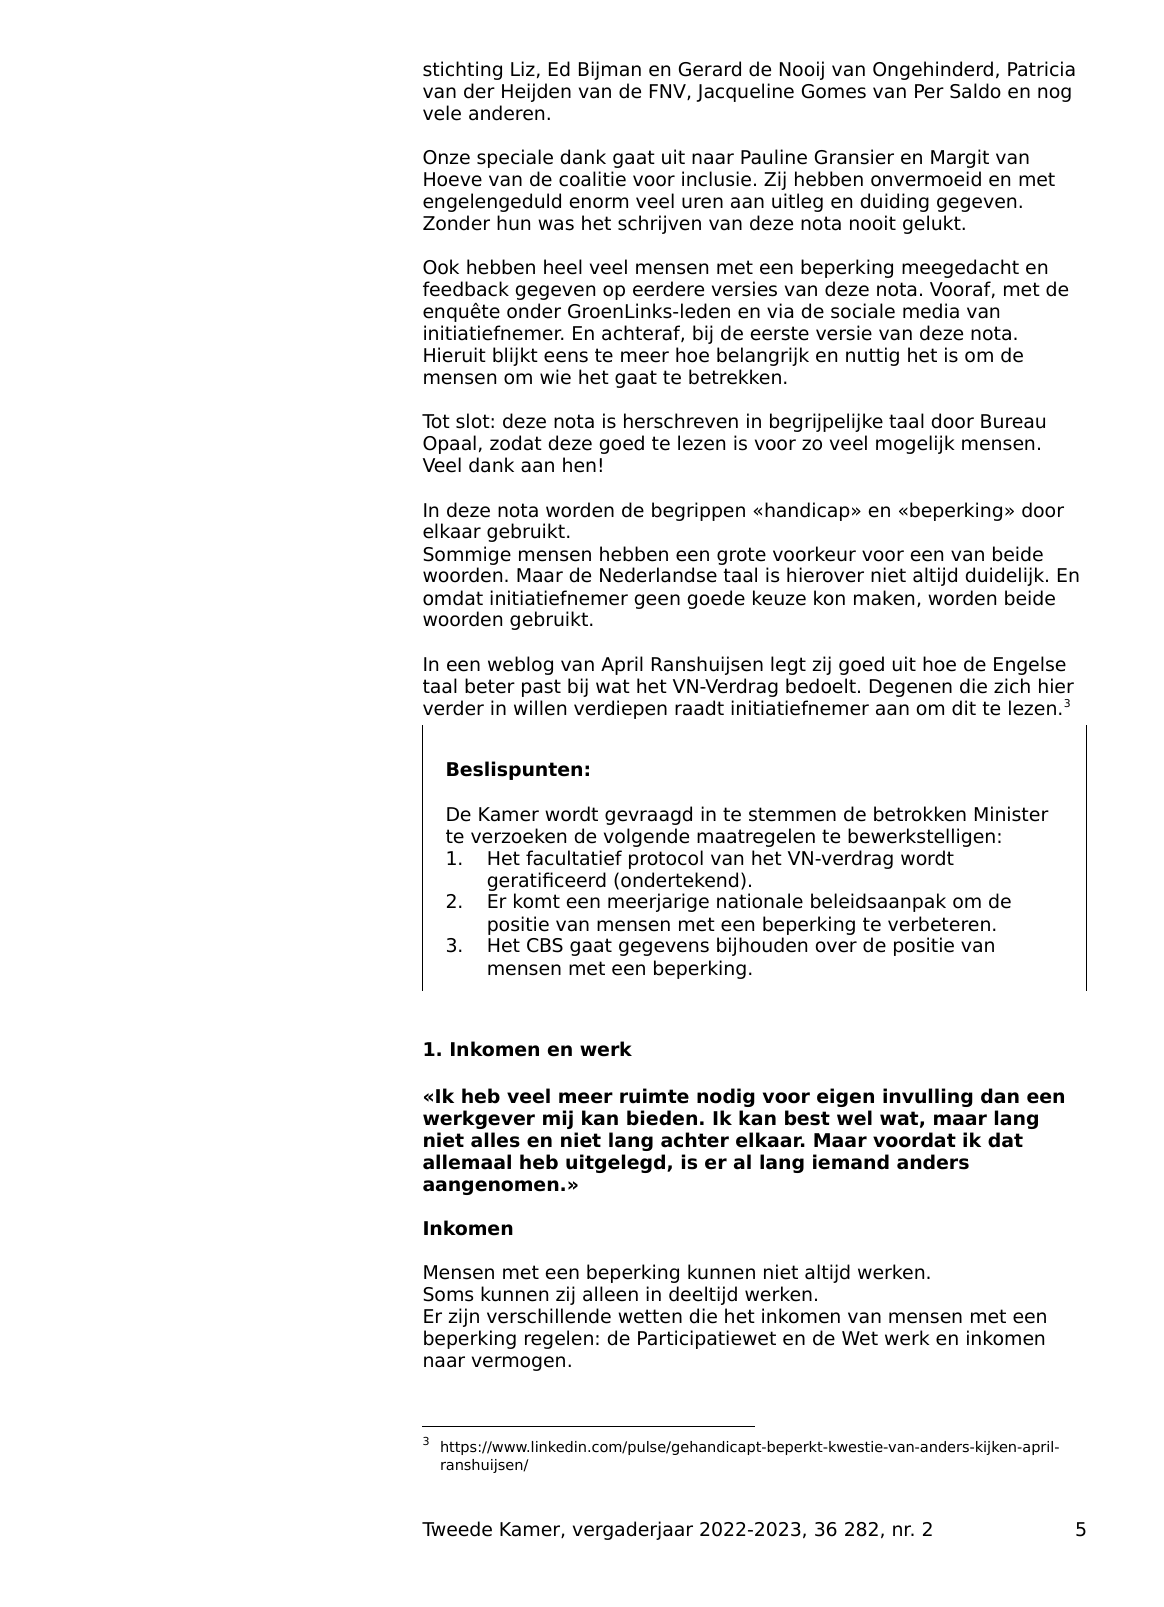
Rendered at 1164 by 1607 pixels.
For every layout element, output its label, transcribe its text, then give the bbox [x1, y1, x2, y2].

text stichting Liz, Ed Bijman en Gerard de Nooij van Ongehinderd, Patricia van der Heijden van de FNV, Jacqueline Gomes van Per Saldo en nog vele anderen. [422, 59, 1087, 125]
text Tot slot: deze nota is herschreven in begrijpelijke taal door Bureau Opaal, zodat deze goed te lezen is voor zo veel mogelijk mensen. Veel dank aan hen! [422, 411, 1087, 477]
text In deze nota worden de begrippen «handicap» en «beperking» door elkaar gebruikt. [422, 499, 1087, 543]
table_header Beslispunten: De Kamer wordt gevraagd in te stemmen de betrokken Minister te verzoeken de volgende maatregelen te bewerkstelligen: 1. Het facultatief protocol van het VN-verdrag wordt geratificeerd (ondertekend). 2. Er komt een meerjarige nationale beleidsaanpak om de positie van mensen met een beperking te verbeteren. 3. Het CBS gaat gegevens bijhouden over de positie van mensen met een beperking. [423, 725, 1086, 991]
text https://www.linkedin.com/pulse/gehandicapt-beperkt-kwestie-van-anders-kijken-april-ranshuijsen/ [422, 1435, 1087, 1474]
text «Ik heb veel meer ruimte nodig voor eigen invulling dan een werkgever mij kan bieden. Ik kan best wel wat, maar lang niet alles en niet lang achter elkaar. Maar voordat ik dat allemaal heb uitgelegd, is er al lang iemand anders aangenomen.» [422, 1086, 1087, 1196]
text Mensen met een beperking kunnen niet altijd werken. [422, 1262, 1087, 1284]
subtitle Inkomen [422, 1218, 1087, 1240]
text Ook hebben heel veel mensen met een beperking meegedacht en feedback gegeven op eerdere versies van deze nota. Vooraf, met de enquête onder GroenLinks-leden en via de sociale media van initiatiefnemer. En achteraf, bij de eerste versie van deze nota. Hieruit blijkt eens te meer hoe belangrijk en nuttig het is om de mensen om wie het gaat te betrekken. [422, 257, 1087, 389]
subtitle 1. Inkomen en werk [422, 1039, 1087, 1061]
text Onze speciale dank gaat uit naar Pauline Gransier en Margit van Hoeve van de coalitie voor inclusie. Zij hebben onvermoeid en met engelengeduld enorm veel uren aan uitleg en duiding gegeven. Zonder hun was het schrijven van deze nota nooit gelukt. [422, 147, 1087, 235]
text Sommige mensen hebben een grote voorkeur voor een van beide woorden. Maar de Nederlandse taal is hierover niet altijd duidelijk. En omdat initiatiefnemer geen goede keuze kon maken, worden beide woorden gebruikt. [422, 543, 1087, 631]
text In een weblog van April Ranshuijsen legt zij goed uit hoe de Engelse taal beter past bij wat het VN-Verdrag bedoelt. Degenen die zich hier verder in willen verdiepen raadt initiatiefnemer aan om dit te lezen. [422, 653, 1087, 719]
text Soms kunnen zij alleen in deeltijd werken. [422, 1284, 1087, 1306]
text Er zijn verschillende wetten die het inkomen van mensen met een beperking regelen: de Participatiewet en de Wet werk en inkomen naar vermogen. [422, 1306, 1087, 1372]
